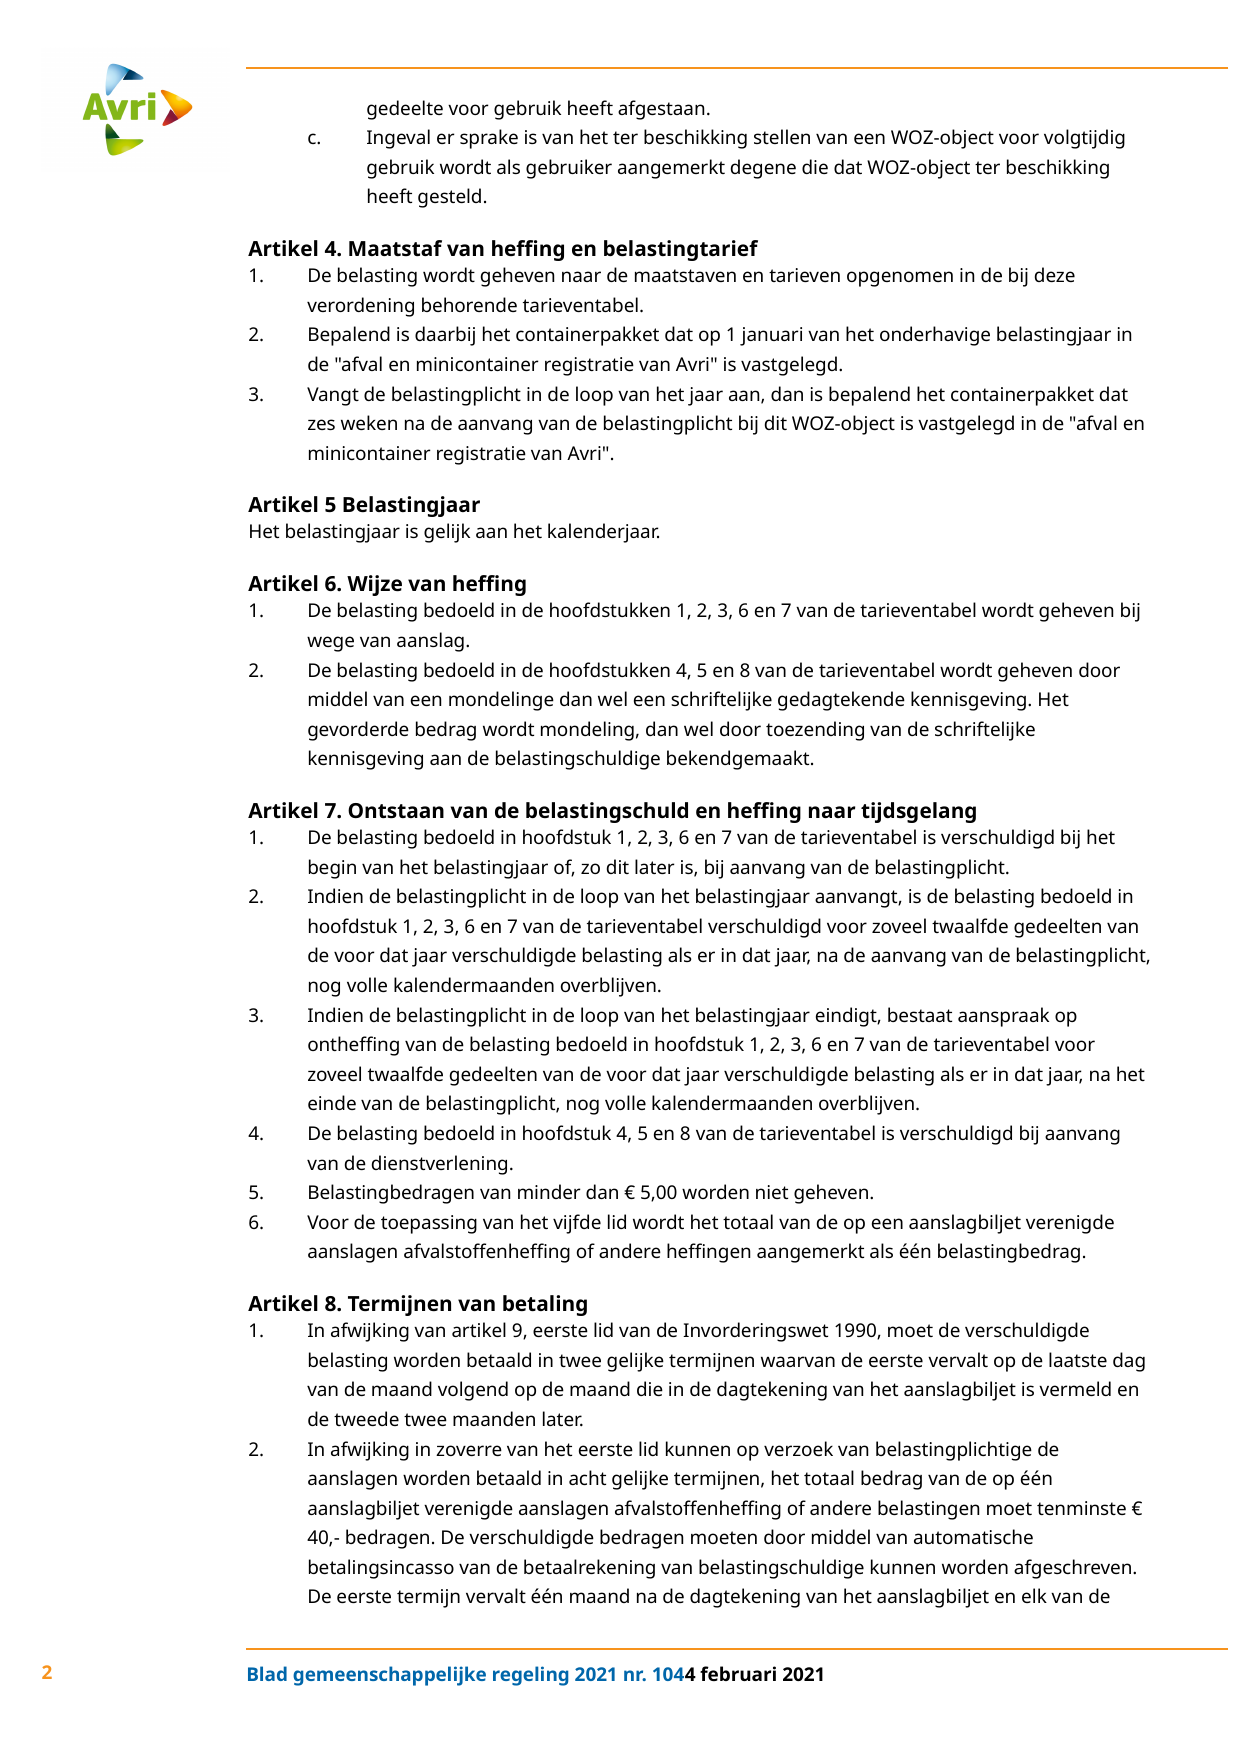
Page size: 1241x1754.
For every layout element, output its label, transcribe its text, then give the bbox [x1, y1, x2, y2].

text Artikel 7. Ontstaan van de belastingschuld en heffing naar tijdsgelang [248, 796, 1152, 824]
list Vangt de belastingplicht in de loop van het jaar aan, dan is bepalend het containerpakket dat zes weken na de aanvang van de belastingplicht bij dit WOZ-object is vastgelegd in de "afval en minicontainer registratie van Avri". [248, 381, 1152, 466]
text Artikel 6. Wijze van heffing [248, 569, 1152, 598]
list Voor de toepassing van het vijfde lid wordt het totaal van de op een aanslagbiljet verenigde aanslagen afvalstoffenheffing of andere heffingen aangemerkt als één belastingbedrag. [248, 1209, 1152, 1264]
list De belasting bedoeld in hoofdstuk 4, 5 en 8 van de tarieventabel is verschuldigd bij aanvang van de dienstverlening. [248, 1120, 1152, 1176]
text Artikel 4. Maatstaf van heffing en belastingtarief [248, 234, 1152, 262]
list Bepalend is daarbij het containerpakket dat op 1 januari van het onderhavige belastingjaar in de "afval en minicontainer registratie van Avri" is vastgelegd. [248, 322, 1152, 377]
picture [41, 47, 231, 172]
text Het belastingjaar is gelijk aan het kalenderjaar. [248, 519, 1152, 544]
list gedeelte voor gebruik heeft afgestaan. [307, 95, 1152, 121]
text Artikel 5 Belastingjaar [248, 490, 1152, 519]
list Belastingbedragen van minder dan € 5,00 worden niet geheven. [248, 1179, 1152, 1205]
list Indien de belastingplicht in de loop van het belastingjaar aanvangt, is de belasting bedoeld in hoofdstuk 1, 2, 3, 6 en 7 van de tarieventabel verschuldigd voor zoveel twaalfde gedeelten van de voor dat jaar verschuldigde belasting als er in dat jaar, na de aanvang van de belastingplicht, nog volle kalendermaanden overblijven. [248, 883, 1152, 998]
list De belasting bedoeld in de hoofdstukken 4, 5 en 8 van de tarieventabel wordt geheven door middel van een mondelinge dan wel een schriftelijke gedagtekende kennisgeving. Het gevorderde bedrag wordt mondeling, dan wel door toezending van de schriftelijke kennisgeving aan de belastingschuldige bekendgemaakt. [248, 657, 1152, 771]
list Ingeval er sprake is van het ter beschikking stellen van een WOZ-object voor volgtijdig gebruik wordt als gebruiker aangemerkt degene die dat WOZ-object ter beschikking heeft gesteld. [307, 124, 1152, 209]
list Indien de belastingplicht in de loop van het belastingjaar eindigt, bestaat aanspraak op ontheffing van de belasting bedoeld in hoofdstuk 1, 2, 3, 6 en 7 van de tarieventabel voor zoveel twaalfde gedeelten van de voor dat jaar verschuldigde belasting als er in dat jaar, na het einde van de belastingplicht, nog volle kalendermaanden overblijven. [248, 1002, 1152, 1116]
list In afwijking van artikel 9, eerste lid van de Invorderingswet 1990, moet de verschuldigde belasting worden betaald in twee gelijke termijnen waarvan de eerste vervalt op de laatste dag van de maand volgend op de maand die in de dagtekening van het aanslagbiljet is vermeld en de tweede twee maanden later. [248, 1317, 1152, 1432]
text Artikel 8. Termijnen van betaling [248, 1289, 1152, 1317]
list De belasting bedoeld in de hoofdstukken 1, 2, 3, 6 en 7 van de tarieventabel wordt geheven bij wege van aanslag. [248, 598, 1152, 653]
list In afwijking in zoverre van het eerste lid kunnen op verzoek van belastingplichtige de aanslagen worden betaald in acht gelijke termijnen, het totaal bedrag van de op één aanslagbiljet verenigde aanslagen afvalstoffenheffing of andere belastingen moet tenminste € 40,- bedragen. De verschuldigde bedragen moeten door middel van automatische betalingsincasso van de betaalrekening van belastingschuldige kunnen worden afgeschreven. De eerste termijn vervalt één maand na de dagtekening van het aanslagbiljet en elk van de [248, 1436, 1152, 1609]
list De belasting wordt geheven naar de maatstaven en tarieven opgenomen in de bij deze verordening behorende tarieventabel. [248, 262, 1152, 318]
list De belasting bedoeld in hoofdstuk 1, 2, 3, 6 en 7 van de tarieventabel is verschuldigd bij het begin van het belastingjaar of, zo dit later is, bij aanvang van de belastingplicht. [248, 824, 1152, 880]
